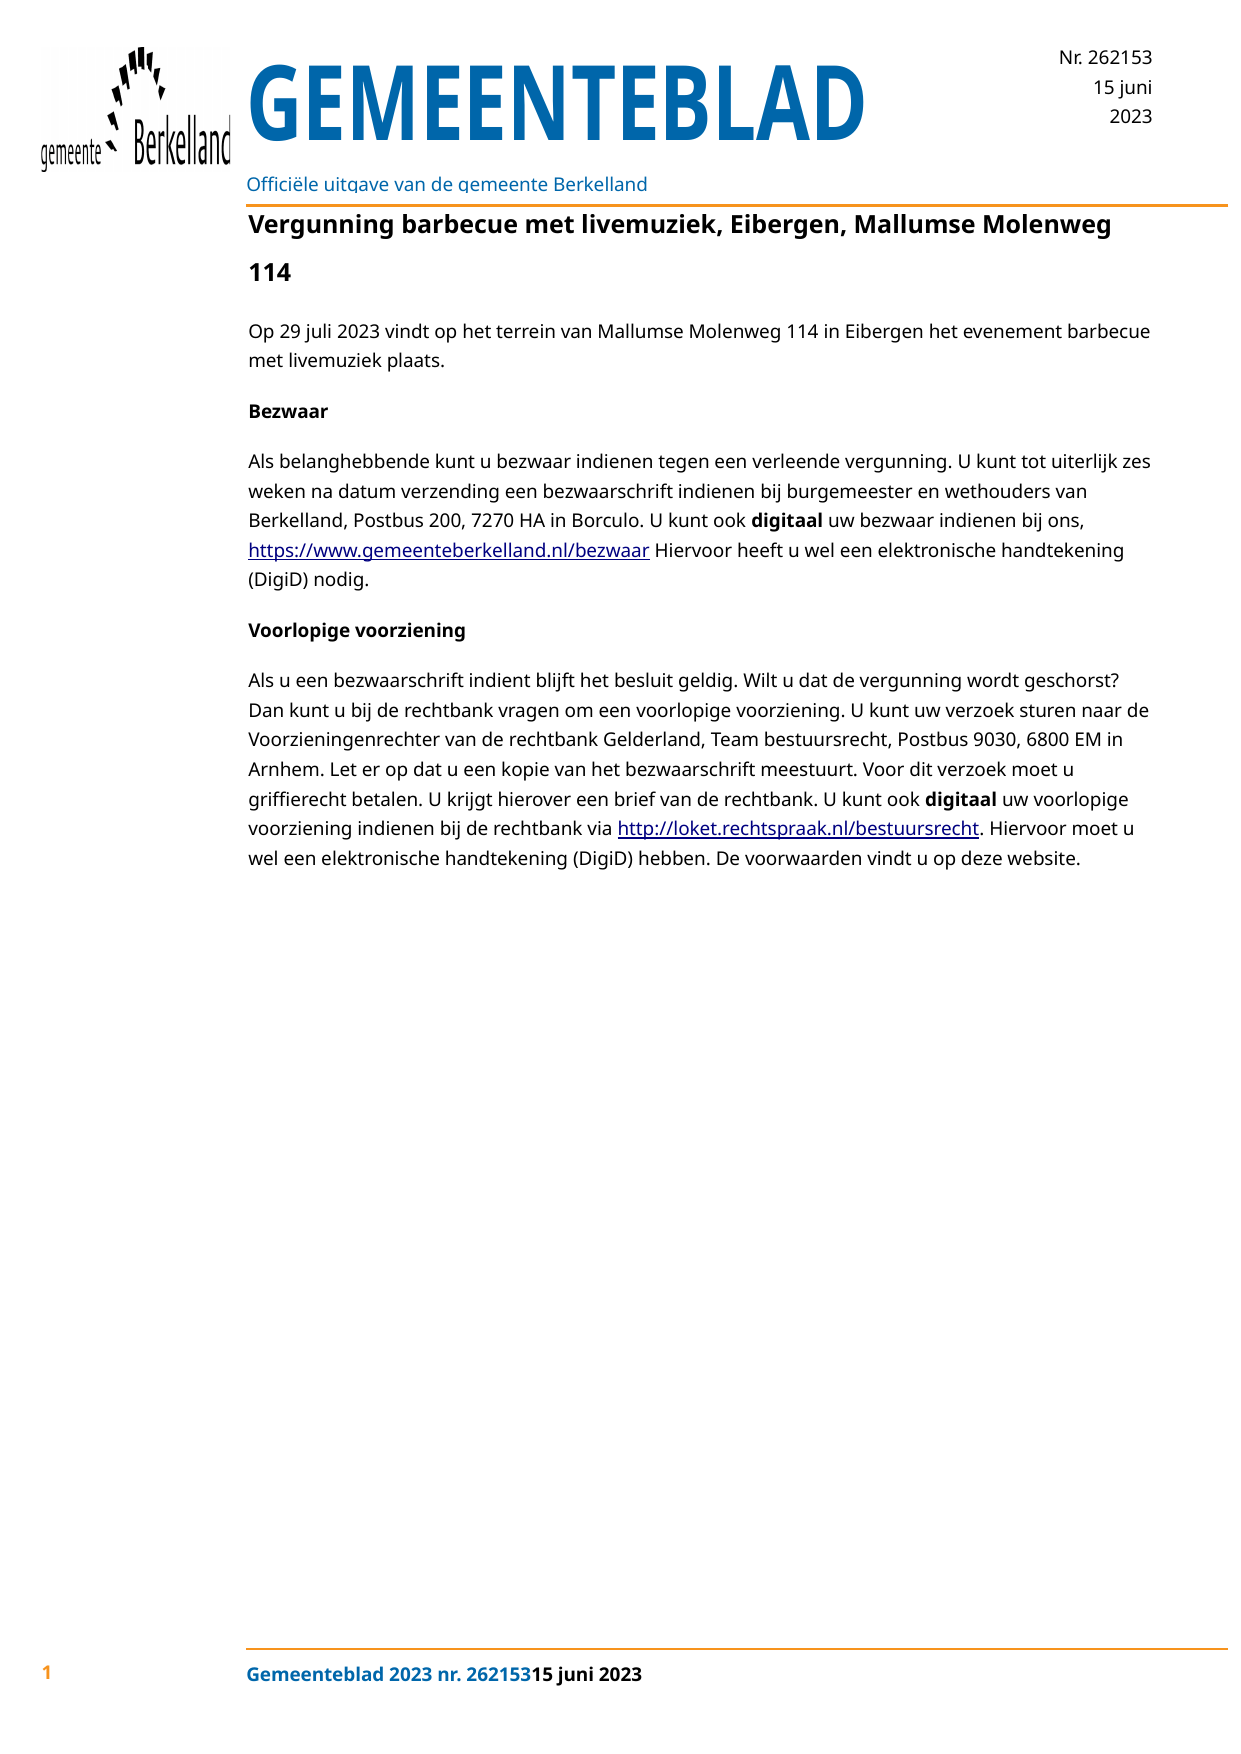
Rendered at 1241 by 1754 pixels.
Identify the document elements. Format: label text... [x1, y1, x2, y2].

text Bezwaar [248, 398, 1152, 424]
text Op 29 juli 2023 vindt op het terrein van Mallumse Molenweg 114 in Eibergen het evenement barbecue met livemuziek plaats. [248, 318, 1152, 373]
text Voorlopige voorziening [248, 617, 1152, 643]
text Als belanghebbende kunt u bezwaar indienen tegen een verleende vergunning. U kunt tot uiterlijk zes weken na datum verzending een bezwaarschrift indienen bij burgemeester en wethouders van Berkelland, Postbus 200, 7270 HA in Borculo. U kunt ook digitaal uw bezwaar indienen bij ons, https://www.gemeenteberkelland.nl/bezwaar Hiervoor heeft u wel een elektronische handtekening (DigiD) nodig. [248, 448, 1152, 592]
text Vergunning barbecue met livemuziek, Eibergen, Mallumse Molenweg 114 [248, 207, 1152, 288]
text Als u een bezwaarschrift indient blijft het besluit geldig. Wilt u dat de vergunning wordt geschorst? Dan kunt u bij de rechtbank vragen om een voorlopige voorziening. U kunt uw verzoek sturen naar de Voorzieningenrechter van de rechtbank Gelderland, Team bestuursrecht, Postbus 9030, 6800 EM in Arnhem. Let er op dat u een kopie van het bezwaarschrift meestuurt. Voor dit verzoek moet u griffierecht betalen. U krijgt hierover een brief van de rechtbank. U kunt ook digitaal uw voorlopige voorziening indienen bij de rechtbank via http://loket.rechtspraak.nl/bestuursrecht. Hiervoor moet u wel een elektronische handtekening (DigiD) hebben. De voorwaarden vindt u op deze website. [248, 667, 1152, 871]
picture [41, 47, 231, 172]
